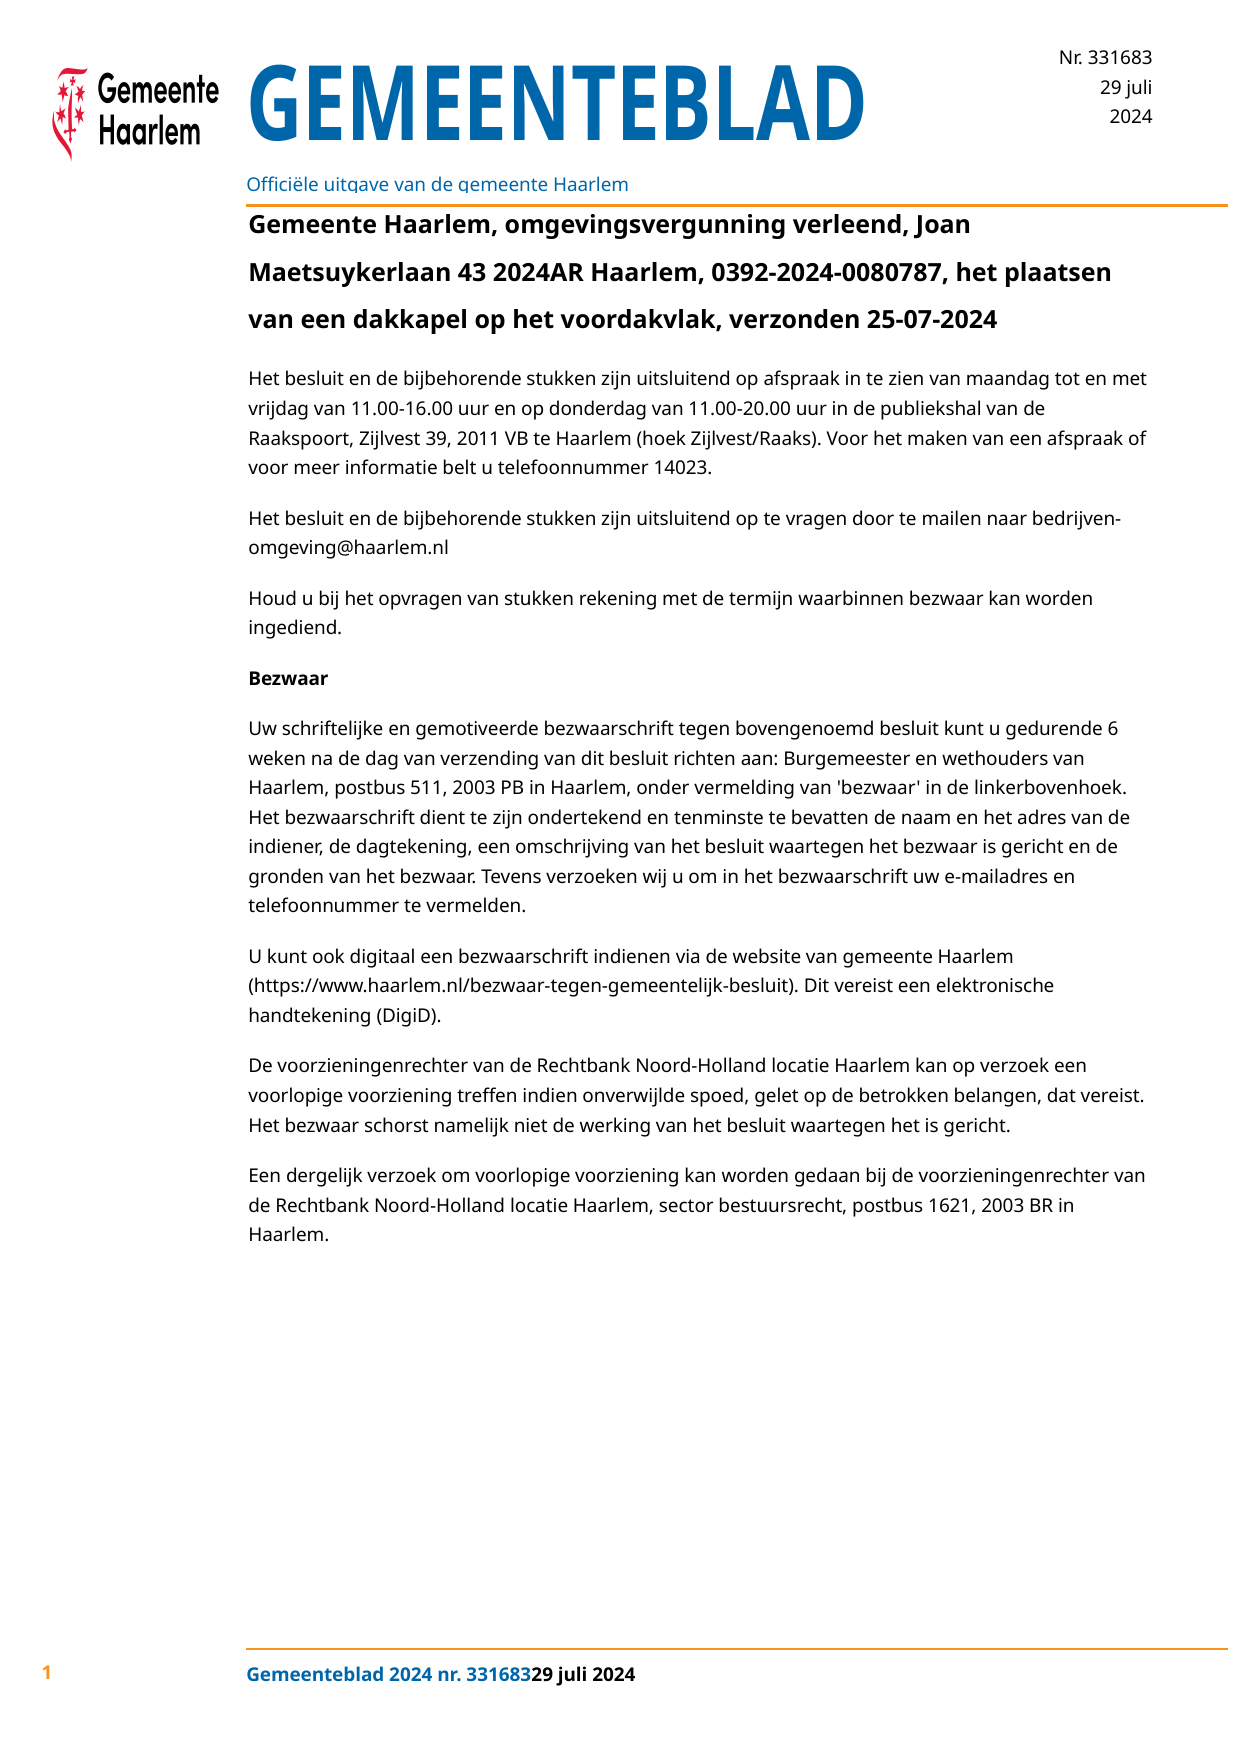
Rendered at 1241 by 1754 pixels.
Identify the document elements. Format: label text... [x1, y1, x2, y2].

picture [41, 47, 231, 172]
text Uw schriftelijke en gemotiveerde bezwaarschrift tegen bovengenoemd besluit kunt u gedurende 6 weken na de dag van verzending van dit besluit richten aan: Burgemeester en wethouders van Haarlem, postbus 511, 2003 PB in Haarlem, onder vermelding van 'bezwaar' in de linkerbovenhoek. Het bezwaarschrift dient te zijn ondertekend en tenminste te bevatten de naam en het adres van de indiener, de dagtekening, een omschrijving van het besluit waartegen het bezwaar is gericht en de gronden van het bezwaar. Tevens verzoeken wij u om in het bezwaarschrift uw e-mailadres en telefoonnummer te vermelden. [248, 715, 1152, 918]
text Houd u bij het opvragen van stukken rekening met de termijn waarbinnen bezwaar kan worden ingediend. [248, 585, 1152, 640]
text De voorzieningenrechter van de Rechtbank Noord-Holland locatie Haarlem kan op verzoek een voorlopige voorziening treffen indien onverwijlde spoed, gelet op de betrokken belangen, dat vereist. Het bezwaar schorst namelijk niet de werking van het besluit waartegen het is gericht. [248, 1053, 1152, 1137]
text Bezwaar [248, 665, 1152, 690]
text Het besluit en de bijbehorende stukken zijn uitsluitend op te vragen door te mailen naar bedrijven-omgeving@haarlem.nl [248, 505, 1152, 560]
text Het besluit en de bijbehorende stukken zijn uitsluitend op afspraak in te zien van maandag tot en met vrijdag van 11.00-16.00 uur en op donderdag van 11.00-20.00 uur in de publiekshal van de Raakspoort, Zijlvest 39, 2011 VB te Haarlem (hoek Zijlvest/Raaks). Voor het maken van een afspraak of voor meer informatie belt u telefoonnummer 14023. [248, 366, 1152, 480]
text Gemeente Haarlem, omgevingsvergunning verleend, Joan Maetsuykerlaan 43 2024AR Haarlem, 0392-2024-0080787, het plaatsen van een dakkapel op het voordakvlak, verzonden 25-07-2024 [248, 207, 1152, 336]
text Een dergelijk verzoek om voorlopige voorziening kan worden gedaan bij de voorzieningenrechter van de Rechtbank Noord-Holland locatie Haarlem, sector bestuursrecht, postbus 1621, 2003 BR in Haarlem. [248, 1162, 1152, 1247]
text U kunt ook digitaal een bezwaarschrift indienen via de website van gemeente Haarlem (https://www.haarlem.nl/bezwaar-tegen-gemeentelijk-besluit). Dit vereist een elektronische handtekening (DigiD). [248, 943, 1152, 1028]
